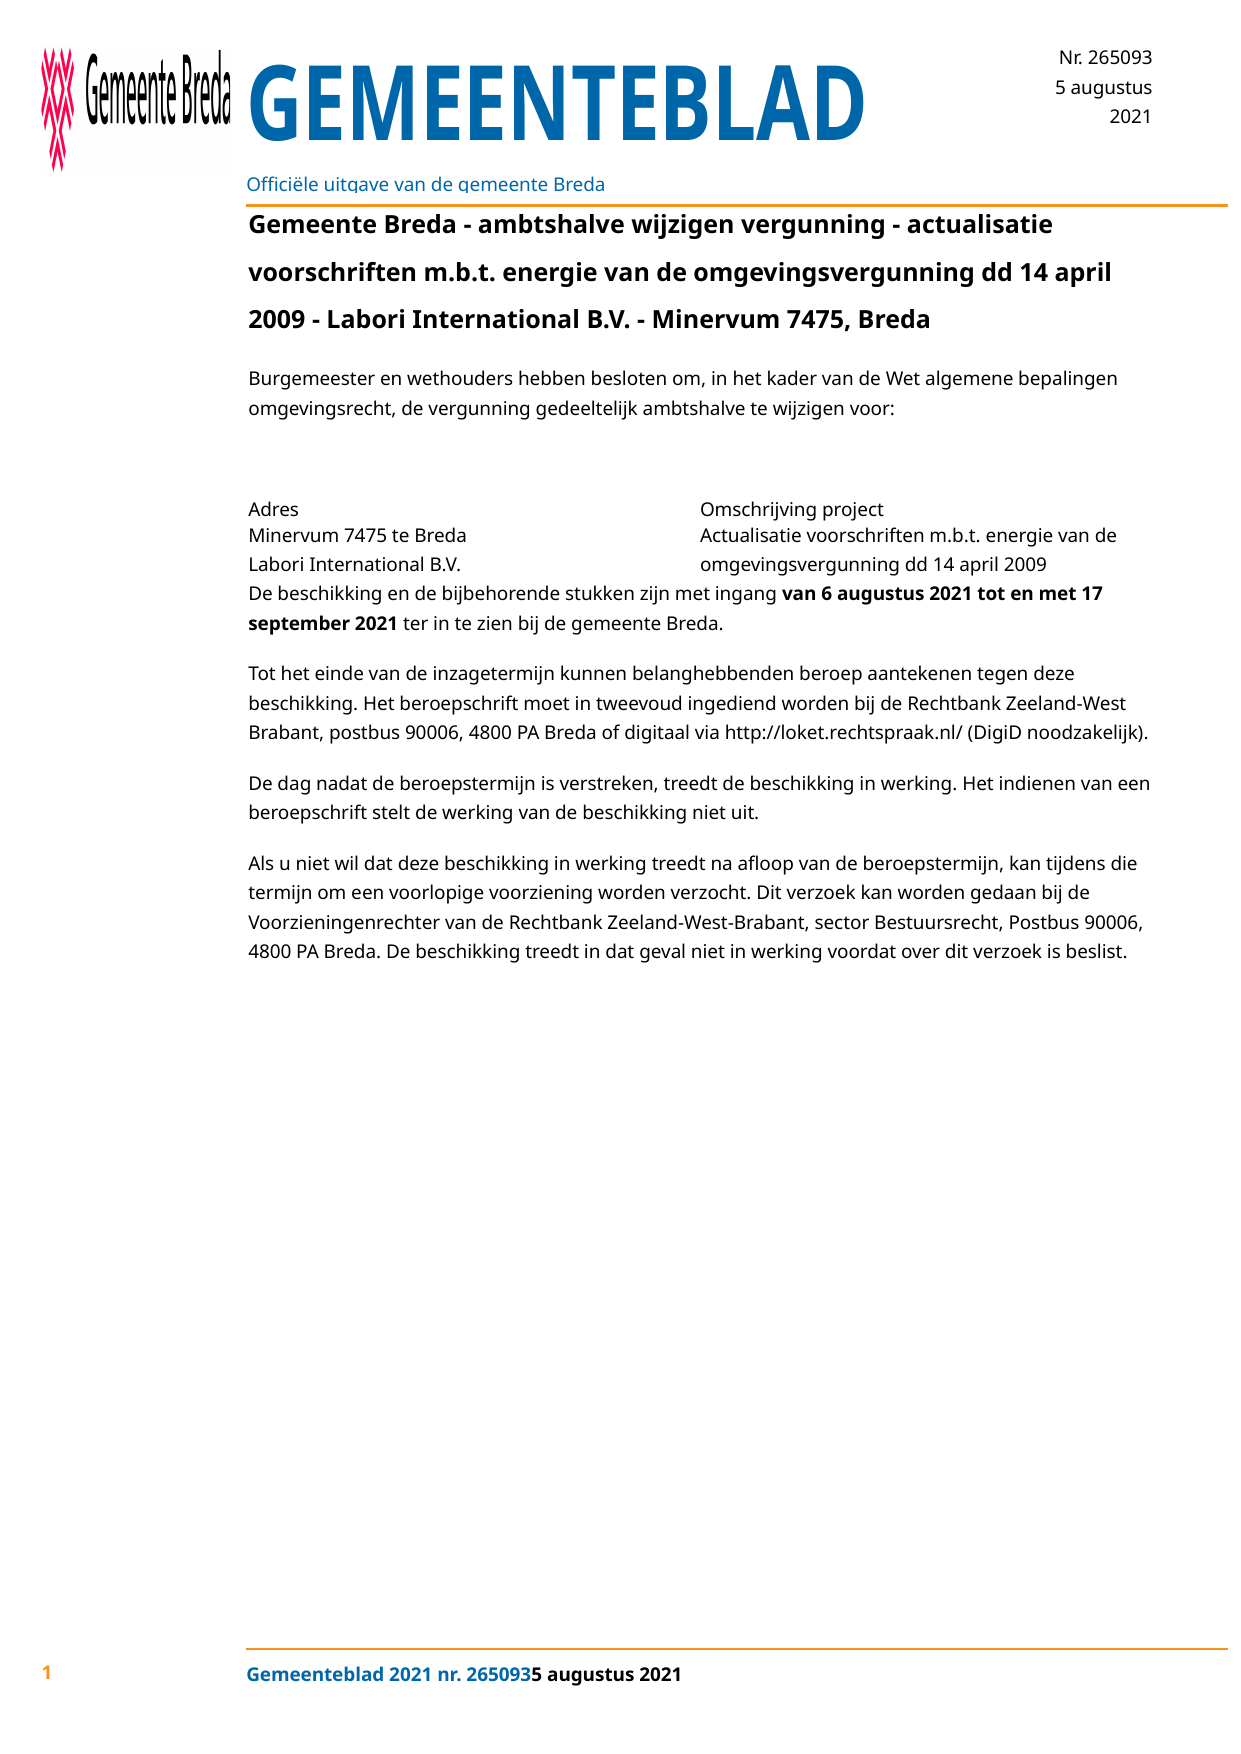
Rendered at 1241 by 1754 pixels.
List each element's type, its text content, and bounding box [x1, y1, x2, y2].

table_cell Minervum 7475 te Breda Labori International B.V. [248, 522, 700, 577]
picture [41, 47, 231, 172]
table_cell Actualisatie voorschriften m.b.t. energie van de omgevingsvergunning dd 14 april 2009 [700, 522, 1152, 577]
text De dag nadat de beroepstermijn is verstreken, treedt de beschikking in werking. Het indienen van een beroepschrift stelt de werking van de beschikking niet uit. [248, 770, 1152, 825]
text De beschikking en de bijbehorende stukken zijn met ingang van 6 augustus 2021 tot en met 17 september 2021 ter in te zien bij de gemeente Breda. [248, 580, 1152, 636]
text Als u niet wil dat deze beschikking in werking treedt na afloop van de beroepstermijn, kan tijdens die termijn om een voorlopige voorziening worden verzocht. Dit verzoek kan worden gedaan bij de Voorzieningenrechter van de Rechtbank Zeeland-West-Brabant, sector Bestuursrecht, Postbus 90006, 4800 PA Breda. De beschikking treedt in dat geval niet in werking voordat over dit verzoek is beslist. [248, 850, 1152, 964]
text Gemeente Breda - ambtshalve wijzigen vergunning - actualisatie voorschriften m.b.t. energie van de omgevingsvergunning dd 14 april 2009 - Labori International B.V. - Minervum 7475, Breda [248, 207, 1152, 336]
table_header Omschrijving project [700, 496, 1152, 522]
text Tot het einde van de inzagetermijn kunnen belanghebbenden beroep aantekenen tegen deze beschikking. Het beroepschrift moet in tweevoud ingediend worden bij de Rechtbank Zeeland-West Brabant, postbus 90006, 4800 PA Breda of digitaal via http://loket.rechtspraak.nl/ (DigiD noodzakelijk). [248, 660, 1152, 745]
table_header Adres [248, 496, 700, 522]
text Burgemeester en wethouders hebben besloten om, in het kader van de Wet algemene bepalingen omgevingsrecht, de vergunning gedeeltelijk ambtshalve te wijzigen voor: [248, 366, 1152, 421]
